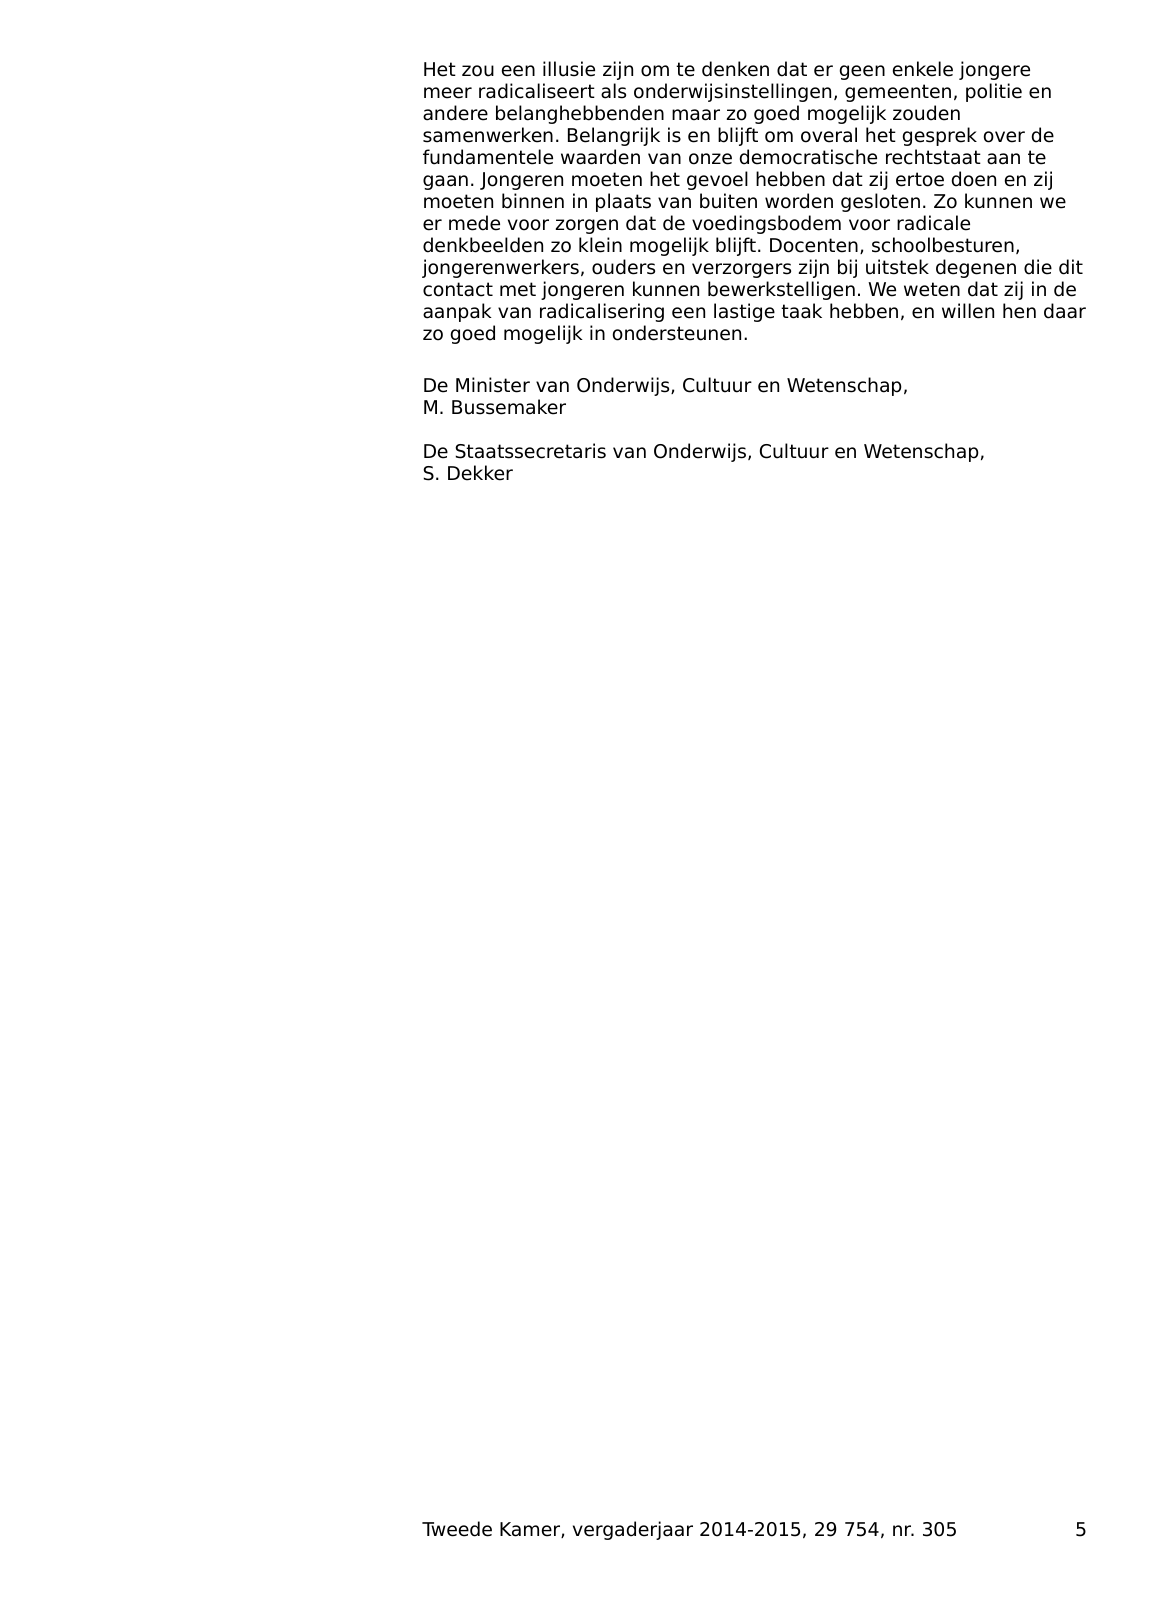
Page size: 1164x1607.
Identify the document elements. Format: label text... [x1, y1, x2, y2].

text De Minister van Onderwijs, Cultuur en Wetenschap, M. Bussemaker [422, 375, 1087, 419]
text Het zou een illusie zijn om te denken dat er geen enkele jongere meer radicaliseert als onderwijsinstellingen, gemeenten, politie en andere belanghebbenden maar zo goed mogelijk zouden samenwerken. Belangrijk is en blijft om overal het gesprek over de fundamentele waarden van onze democratische rechtstaat aan te gaan. Jongeren moeten het gevoel hebben dat zij ertoe doen en zij moeten binnen in plaats van buiten worden gesloten. Zo kunnen we er mede voor zorgen dat de voedingsbodem voor radicale denkbeelden zo klein mogelijk blijft. Docenten, schoolbesturen, jongerenwerkers, ouders en verzorgers zijn bij uitstek degenen die dit contact met jongeren kunnen bewerkstelligen. We weten dat zij in de aanpak van radicalisering een lastige taak hebben, en willen hen daar zo goed mogelijk in ondersteunen. [422, 59, 1087, 345]
text De Staatssecretaris van Onderwijs, Cultuur en Wetenschap, S. Dekker [422, 441, 1087, 485]
